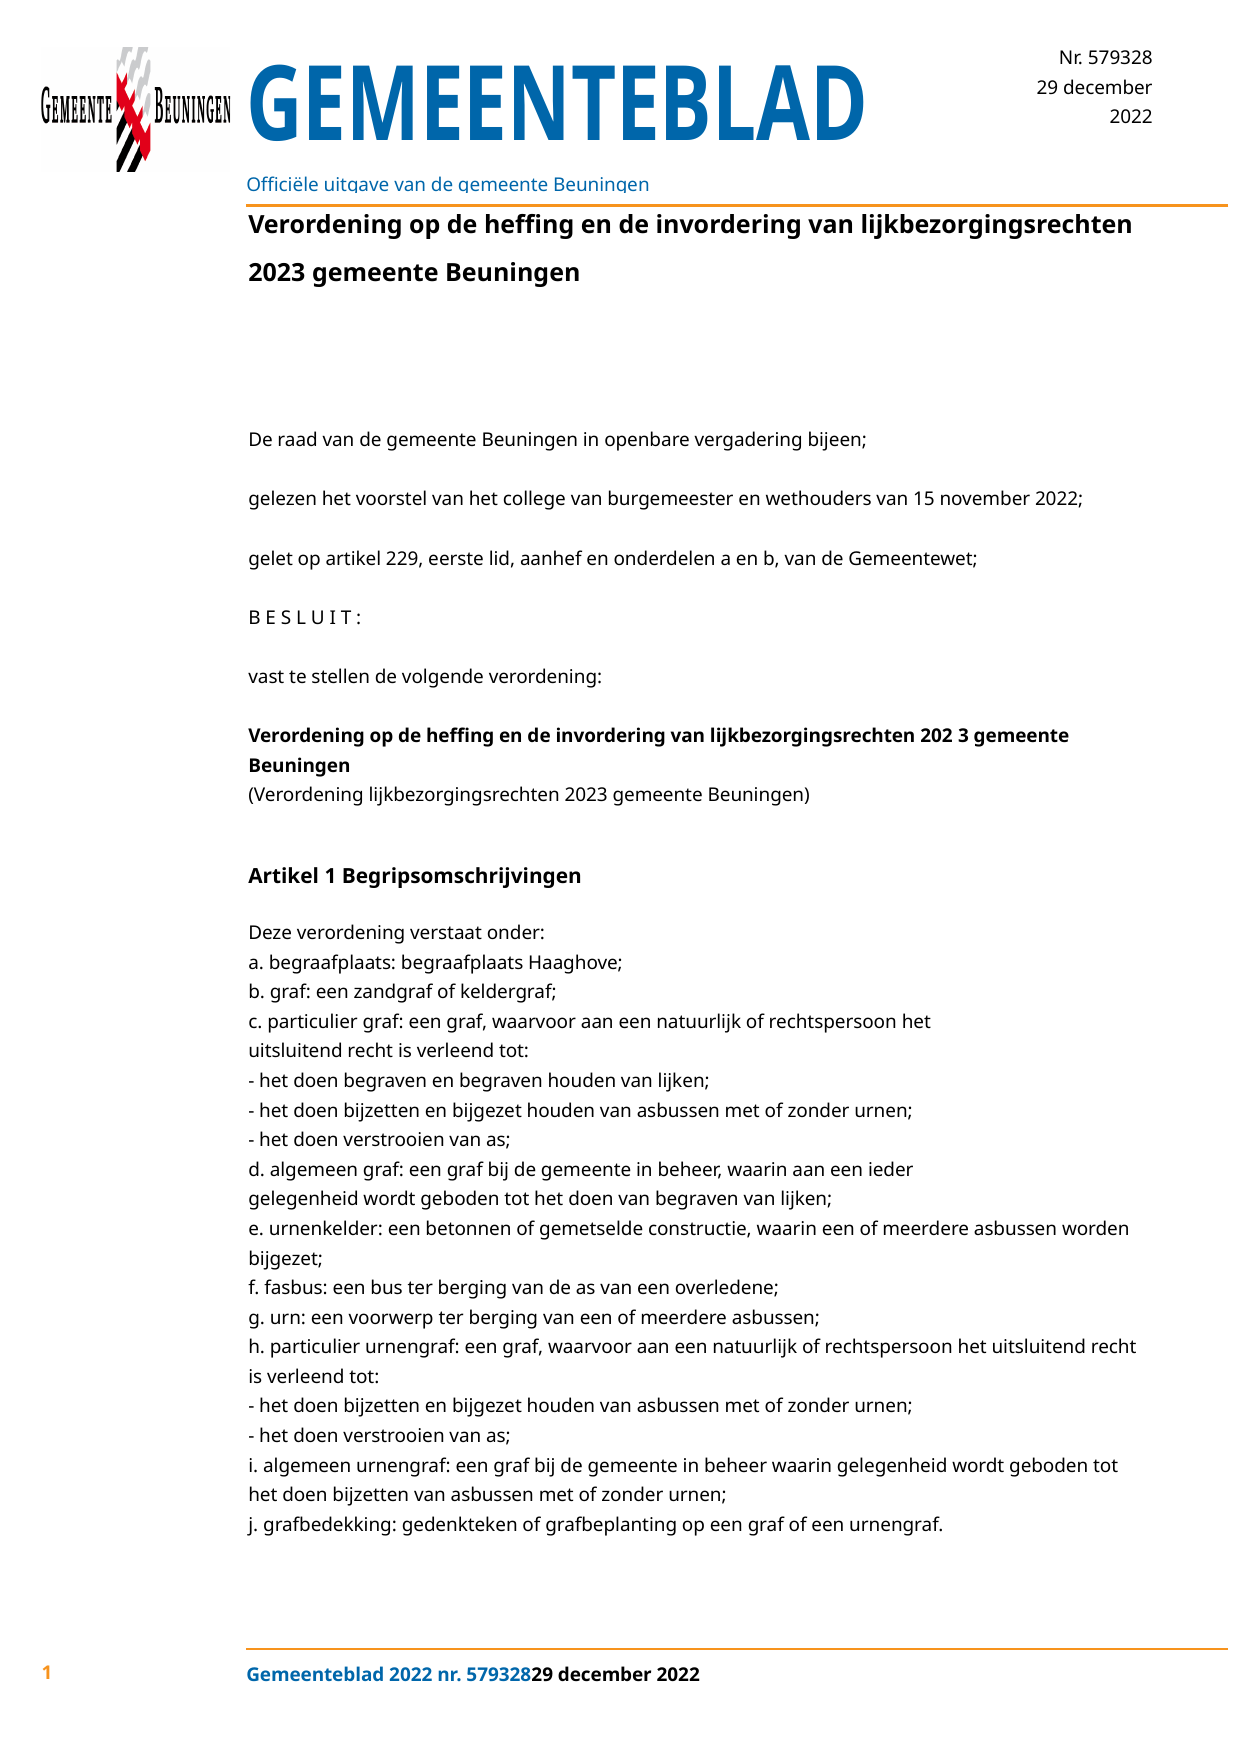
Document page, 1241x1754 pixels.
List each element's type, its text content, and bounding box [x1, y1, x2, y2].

text g. urn: een voorwerp ter berging van een of meerdere asbussen; [248, 1304, 1152, 1330]
text Verordening op de heffing en de invordering van lijkbezorgingsrechten 202 3 gemeente Beuningen [248, 722, 1152, 777]
text h. particulier urnengraf: een graf, waarvoor aan een natuurlijk of rechtspersoon het uitsluitend recht is verleend tot: [248, 1333, 1152, 1389]
text b. graf: een zandgraf of keldergraf; [248, 978, 1152, 1004]
text gelezen het voorstel van het college van burgemeester en wethouders van 15 november 2022; [248, 486, 1152, 511]
text - het doen bijzetten en bijgezet houden van asbussen met of zonder urnen; [248, 1097, 1152, 1123]
text (Verordening lijkbezorgingsrechten 2023 gemeente Beuningen) [248, 781, 1152, 807]
text uitsluitend recht is verleend tot: [248, 1038, 1152, 1063]
text vast te stellen de volgende verordening: [248, 663, 1152, 689]
picture [41, 47, 231, 172]
text gelet op artikel 229, eerste lid, aanhef en onderdelen a en b, van de Gemeentewet; [248, 545, 1152, 570]
text d. algemeen graf: een graf bij de gemeente in beheer, waarin aan een ieder [248, 1156, 1152, 1182]
text - het doen verstrooien van as; [248, 1422, 1152, 1448]
text Deze verordening verstaat onder: [248, 919, 1152, 945]
text Verordening op de heffing en de invordering van lijkbezorgingsrechten 2023 gemeente Beuningen [248, 207, 1152, 288]
text De raad van de gemeente Beuningen in openbare vergadering bijeen; [248, 426, 1152, 452]
text Artikel 1 Begripsomschrijvingen [248, 861, 1152, 890]
text e. urnenkelder: een betonnen of gemetselde constructie, waarin een of meerdere asbussen worden bijgezet; [248, 1215, 1152, 1271]
text a. begraafplaats: begraafplaats Haaghove; [248, 949, 1152, 975]
text - het doen verstrooien van as; [248, 1126, 1152, 1152]
text j. grafbedekking: gedenkteken of grafbeplanting op een graf of een urnengraf. [248, 1511, 1152, 1537]
text B E S L U I T : [248, 604, 1152, 629]
text i. algemeen urnengraf: een graf bij de gemeente in beheer waarin gelegenheid wordt geboden tot het doen bijzetten van asbussen met of zonder urnen; [248, 1452, 1152, 1507]
text - het doen bijzetten en bijgezet houden van asbussen met of zonder urnen; [248, 1393, 1152, 1418]
text f. fasbus: een bus ter berging van de as van een overledene; [248, 1274, 1152, 1300]
text gelegenheid wordt geboden tot het doen van begraven van lijken; [248, 1186, 1152, 1211]
text - het doen begraven en begraven houden van lijken; [248, 1067, 1152, 1093]
text c. particulier graf: een graf, waarvoor aan een natuurlijk of rechtspersoon het [248, 1008, 1152, 1034]
